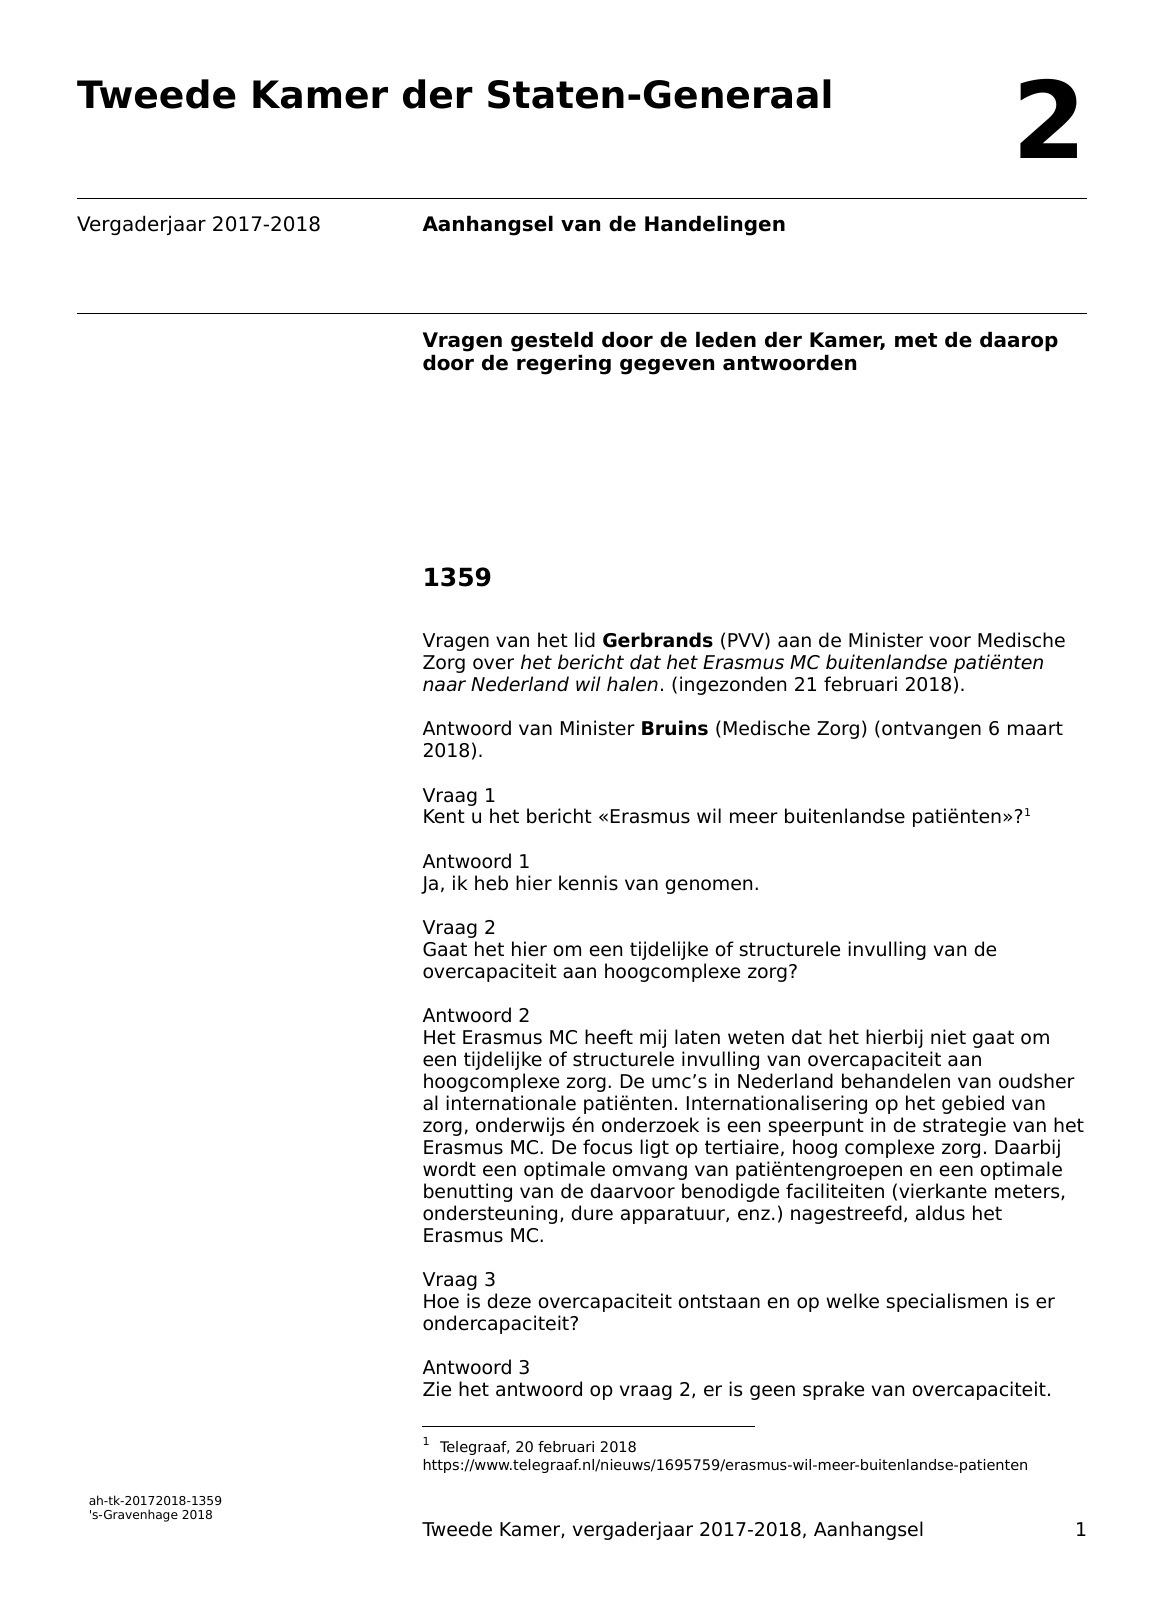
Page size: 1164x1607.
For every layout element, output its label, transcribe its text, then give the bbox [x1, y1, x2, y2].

table_header 2 [886, 59, 1087, 198]
table_cell Aanhangsel van de Handelingen [422, 199, 1087, 313]
text Zie het antwoord op vraag 2, er is geen sprake van overcapaciteit. [422, 1379, 1087, 1401]
text 's-Gravenhage 2018 [88, 1508, 323, 1522]
text 1359 [422, 563, 1087, 592]
text Vraag 2 [422, 917, 1087, 939]
text Antwoord 1 [422, 851, 1087, 873]
text Vraag 3 [422, 1269, 1087, 1291]
text Gaat het hier om een tijdelijke of structurele invulling van de overcapaciteit aan hoogcomplexe zorg? [422, 939, 1087, 983]
text Antwoord van Minister Bruins (Medische Zorg) (ontvangen 6 maart 2018). [422, 718, 1087, 762]
text https://www.telegraaf.nl/nieuws/1695759/erasmus-wil-meer-buitenlandse-patienten [422, 1457, 1087, 1474]
text ah-tk-20172018-1359 [88, 1494, 323, 1508]
text Ja, ik heb hier kennis van genomen. [422, 873, 1087, 894]
table_cell Vergaderjaar 2017-2018 [77, 199, 422, 313]
text Vragen van het lid Gerbrands (PVV) aan de Minister voor Medische Zorg over het bericht dat het Erasmus MC buitenlandse patiënten naar Nederland wil halen. (ingezonden 21 februari 2018). [422, 630, 1087, 696]
text Kent u het bericht «Erasmus wil meer buitenlandse patiënten»? [422, 806, 1087, 828]
text Antwoord 2 [422, 1005, 1087, 1027]
table_cell [77, 314, 422, 375]
table_header Tweede Kamer der Staten-Generaal [77, 59, 886, 198]
text Vraag 1 [422, 784, 1087, 806]
text Hoe is deze overcapaciteit ontstaan en op welke specialismen is er ondercapaciteit? [422, 1291, 1087, 1335]
text Telegraaf, 20 februari 2018 [422, 1435, 1087, 1457]
text Het Erasmus MC heeft mij laten weten dat het hierbij niet gaat om een tijdelijke of structurele invulling van overcapaciteit aan hoogcomplexe zorg. De umc’s in Nederland behandelen van oudsher al internationale patiënten. Internationalisering op het gebied van zorg, onderwijs én onderzoek is een speerpunt in de strategie van het Erasmus MC. De focus ligt op tertiaire, hoog complexe zorg. Daarbij wordt een optimale omvang van patiëntengroepen en een optimale benutting van de daarvoor benodigde faciliteiten (vierkante meters, ondersteuning, dure apparatuur, enz.) nagestreefd, aldus het Erasmus MC. [422, 1027, 1087, 1247]
text Antwoord 3 [422, 1357, 1087, 1379]
table_cell Vragen gesteld door de leden der Kamer, met de daarop door de regering gegeven antwoorden [422, 314, 1087, 375]
